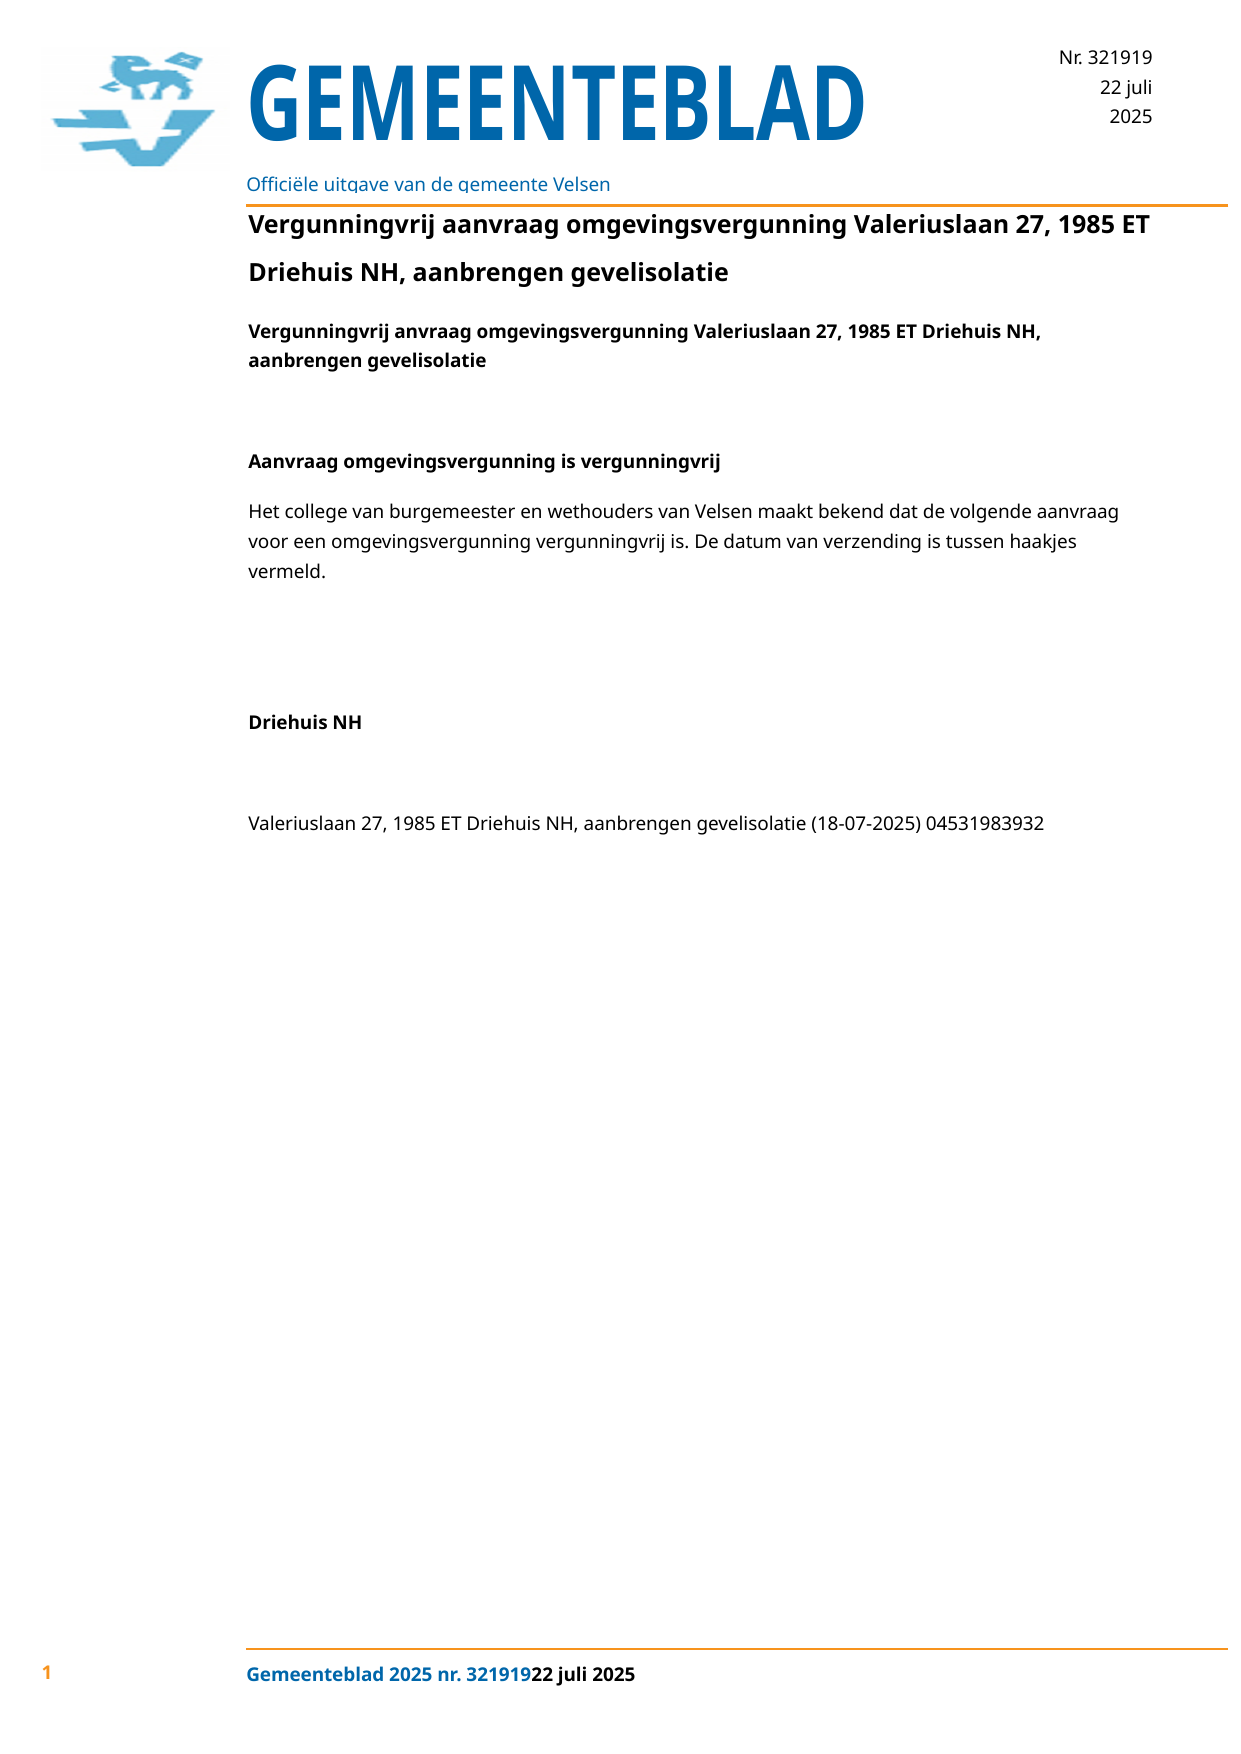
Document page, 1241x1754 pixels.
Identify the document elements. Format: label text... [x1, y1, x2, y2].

text Driehuis NH [248, 709, 1152, 735]
text Vergunningvrij anvraag omgevingsvergunning Valeriuslaan 27, 1985 ET Driehuis NH, aanbrengen gevelisolatie [248, 318, 1152, 373]
text Aanvraag omgevingsvergunning is vergunningvrij [248, 448, 1152, 474]
text Vergunningvrij aanvraag omgevingsvergunning Valeriuslaan 27, 1985 ET Driehuis NH, aanbrengen gevelisolatie [248, 207, 1152, 288]
picture [41, 47, 231, 172]
text Het college van burgemeester en wethouders van Velsen maakt bekend dat de volgende aanvraag voor een omgevingsvergunning vergunningvrij is. De datum van verzending is tussen haakjes vermeld. [248, 499, 1152, 584]
text Valeriuslaan 27, 1985 ET Driehuis NH, aanbrengen gevelisolatie (18-07-2025) 04531983932 [248, 810, 1152, 836]
